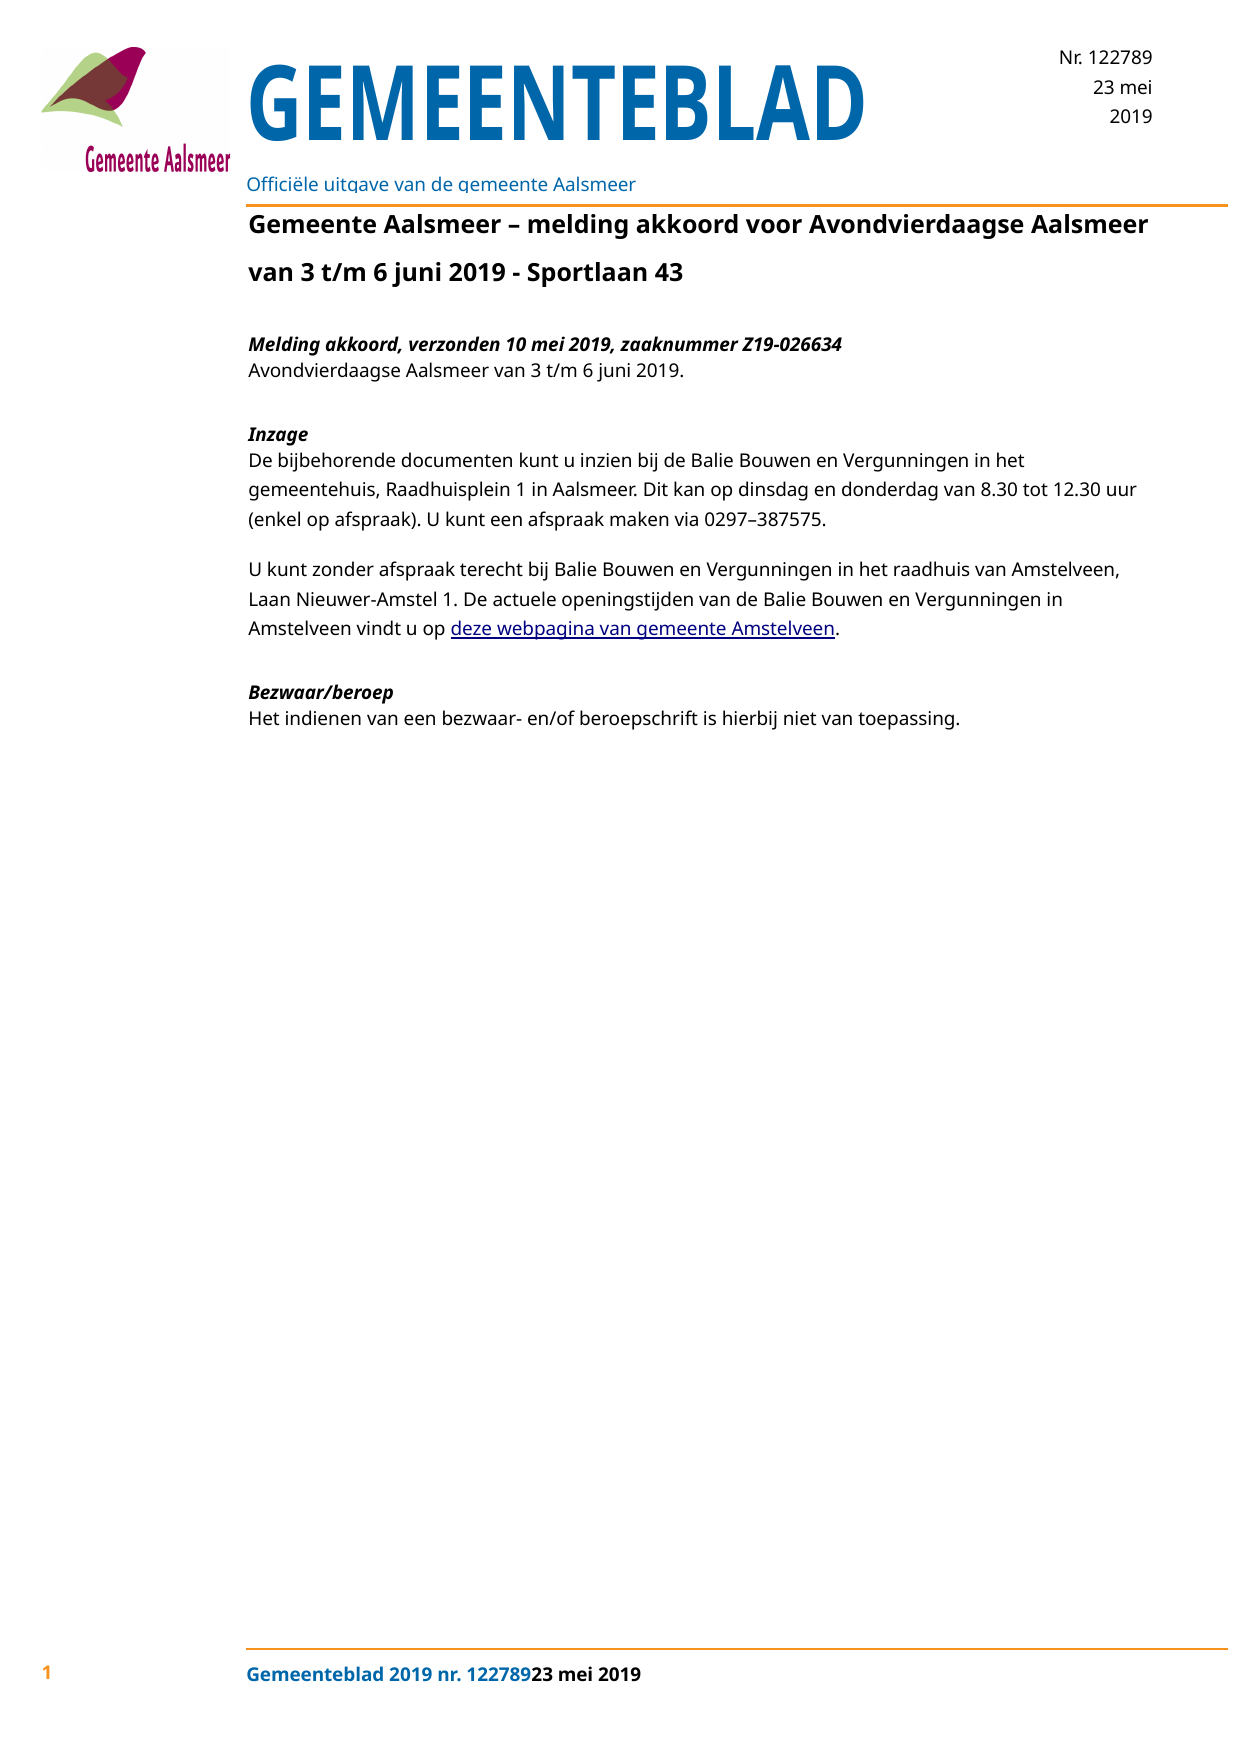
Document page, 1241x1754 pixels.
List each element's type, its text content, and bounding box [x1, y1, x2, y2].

picture [41, 47, 231, 172]
text Melding akkoord, verzonden 10 mei 2019, zaaknummer Z19-026634 [248, 331, 1152, 357]
text Inzage [248, 421, 1152, 447]
text Het indienen van een bezwaar- en/of beroepschrift is hierbij niet van toepassing. [248, 705, 1152, 731]
text De bijbehorende documenten kunt u inzien bij de Balie Bouwen en Vergunningen in het gemeentehuis, Raadhuisplein 1 in Aalsmeer. Dit kan op dinsdag en donderdag van 8.30 tot 12.30 uur (enkel op afspraak). U kunt een afspraak maken via 0297–387575. [248, 447, 1152, 532]
text U kunt zonder afspraak terecht bij Balie Bouwen en Vergunningen in het raadhuis van Amstelveen, Laan Nieuwer-Amstel 1. De actuele openingstijden van de Balie Bouwen en Vergunningen in Amstelveen vindt u op deze webpagina van gemeente Amstelveen. [248, 556, 1152, 641]
text Bezwaar/beroep [248, 679, 1152, 705]
text Gemeente Aalsmeer – melding akkoord voor Avondvierdaagse Aalsmeer van 3 t/m 6 juni 2019 - Sportlaan 43 [248, 207, 1152, 288]
text Avondvierdaagse Aalsmeer van 3 t/m 6 juni 2019. [248, 357, 1152, 383]
